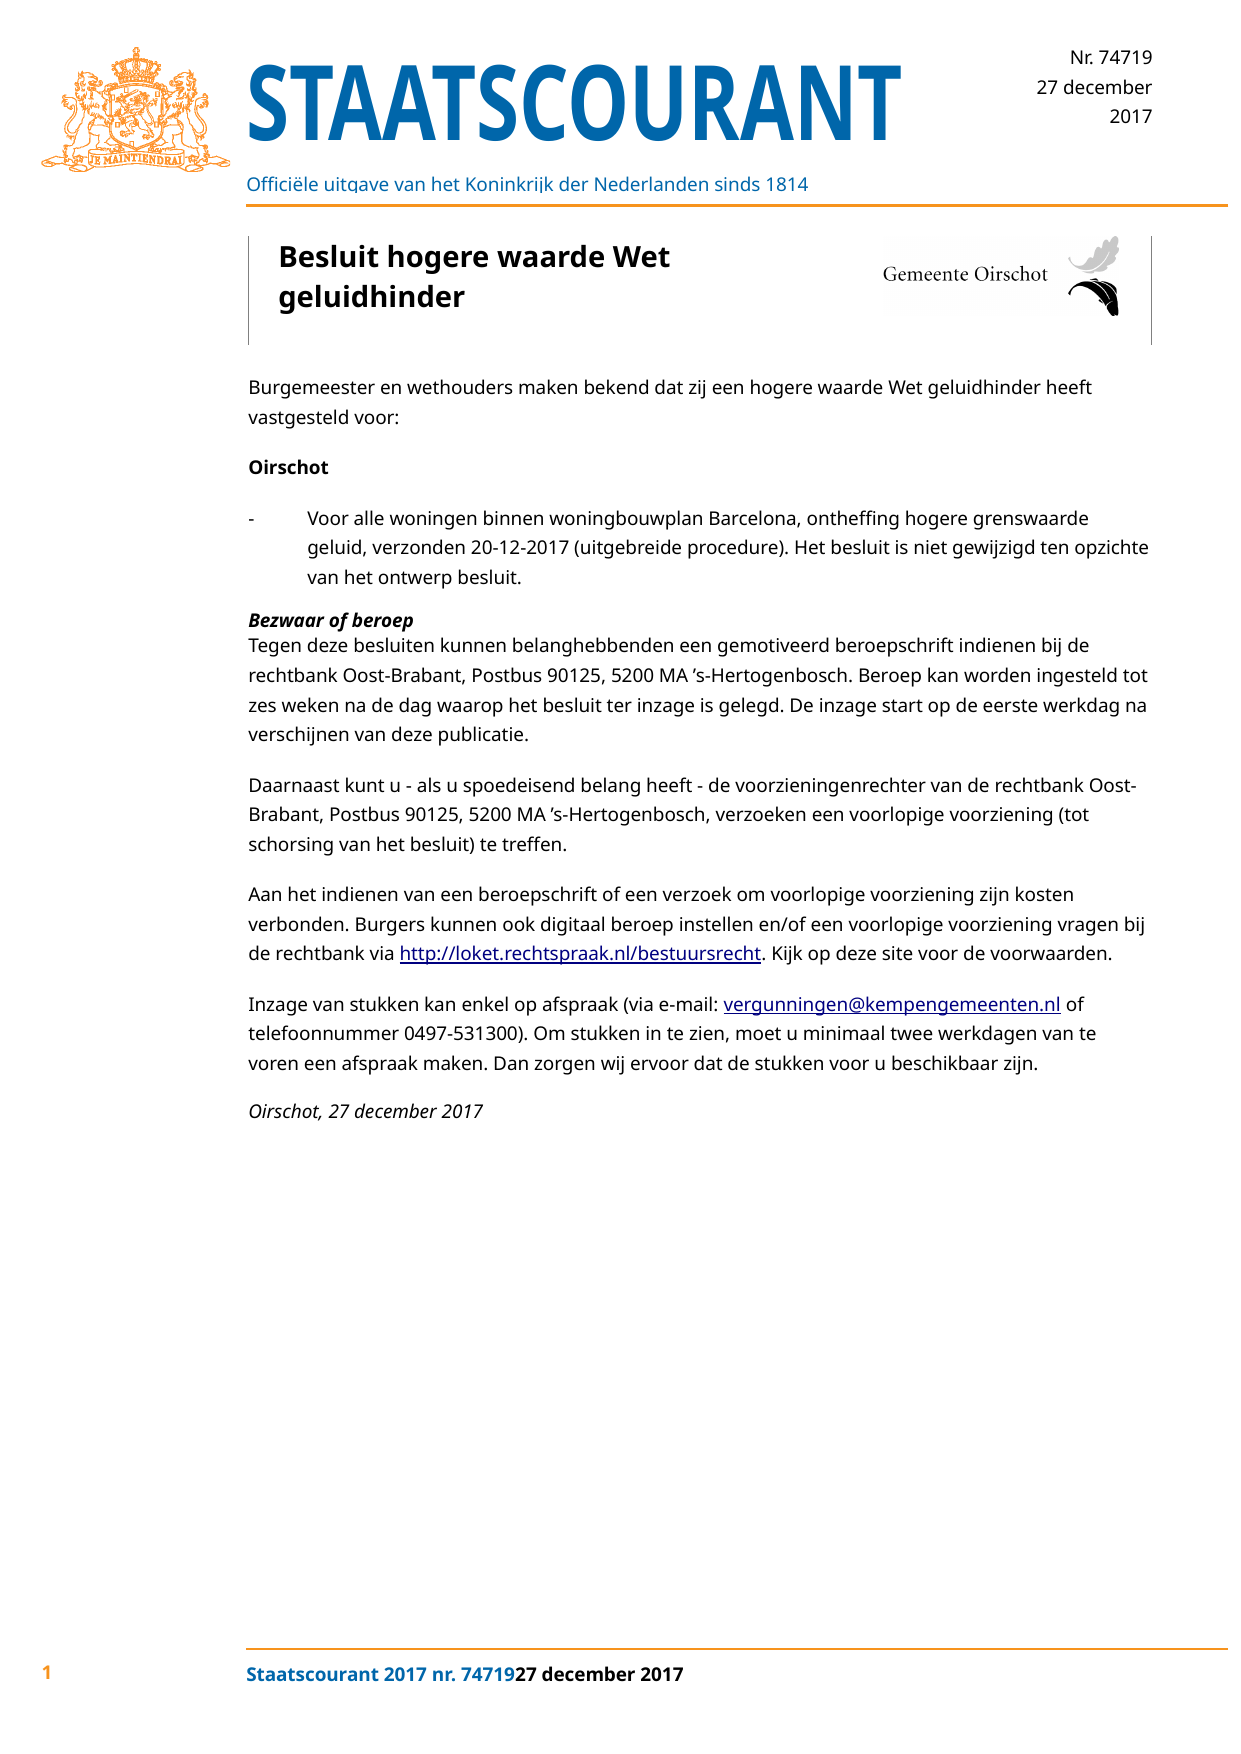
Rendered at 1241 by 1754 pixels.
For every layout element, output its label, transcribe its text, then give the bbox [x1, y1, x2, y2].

picture [882, 236, 1119, 316]
text Tegen deze besluiten kunnen belanghebbenden een gemotiveerd beroepschrift indienen bij de rechtbank Oost-Brabant, Postbus 90125, 5200 MA ’s-Hertogenbosch. Beroep kan worden ingesteld tot zes weken na de dag waarop het besluit ter inzage is gelegd. De inzage start op de eerste werkdag na verschijnen van deze publicatie. [248, 633, 1152, 747]
table_header [850, 236, 1151, 345]
text Burgemeester en wethouders maken bekend dat zij een hogere waarde Wet geluidhinder heeft vastgesteld voor: [248, 374, 1152, 429]
text Aan het indienen van een beroepschrift of een verzoek om voorlopige voorziening zijn kosten verbonden. Burgers kunnen ook digitaal beroep instellen en/of een voorlopige voorziening vragen bij de rechtbank via http://loket.rechtspraak.nl/bestuursrecht. Kijk op deze site voor de voorwaarden. [248, 881, 1152, 966]
text Inzage van stukken kan enkel op afspraak (via e-mail: vergunningen@kempengemeenten.nl of telefoonnummer 0497-531300). Om stukken in te zien, moet u minimaal twee werkdagen van te voren een afspraak maken. Dan zorgen wij ervoor dat de stukken voor u beschikbaar zijn. [248, 991, 1152, 1076]
text Daarnaast kunt u - als u spoedeisend belang heeft - de voorzieningenrechter van de rechtbank Oost-Brabant, Postbus 90125, 5200 MA ’s-Hertogenbosch, verzoeken een voorlopige voorziening (tot schorsing van het besluit) te treffen. [248, 772, 1152, 857]
table_header Besluit hogere waarde Wet geluidhinder [249, 236, 850, 345]
picture [41, 47, 231, 172]
list Voor alle woningen binnen woningbouwplan Barcelona, ontheffing hogere grenswaarde geluid, verzonden 20-12-2017 (uitgebreide procedure). Het besluit is niet gewijzigd ten opzichte van het ontwerp besluit. [248, 505, 1152, 589]
text Bezwaar of beroep [248, 607, 1152, 633]
text Oirschot, 27 december 2017 [248, 1098, 1152, 1124]
text Oirschot [248, 454, 1152, 480]
